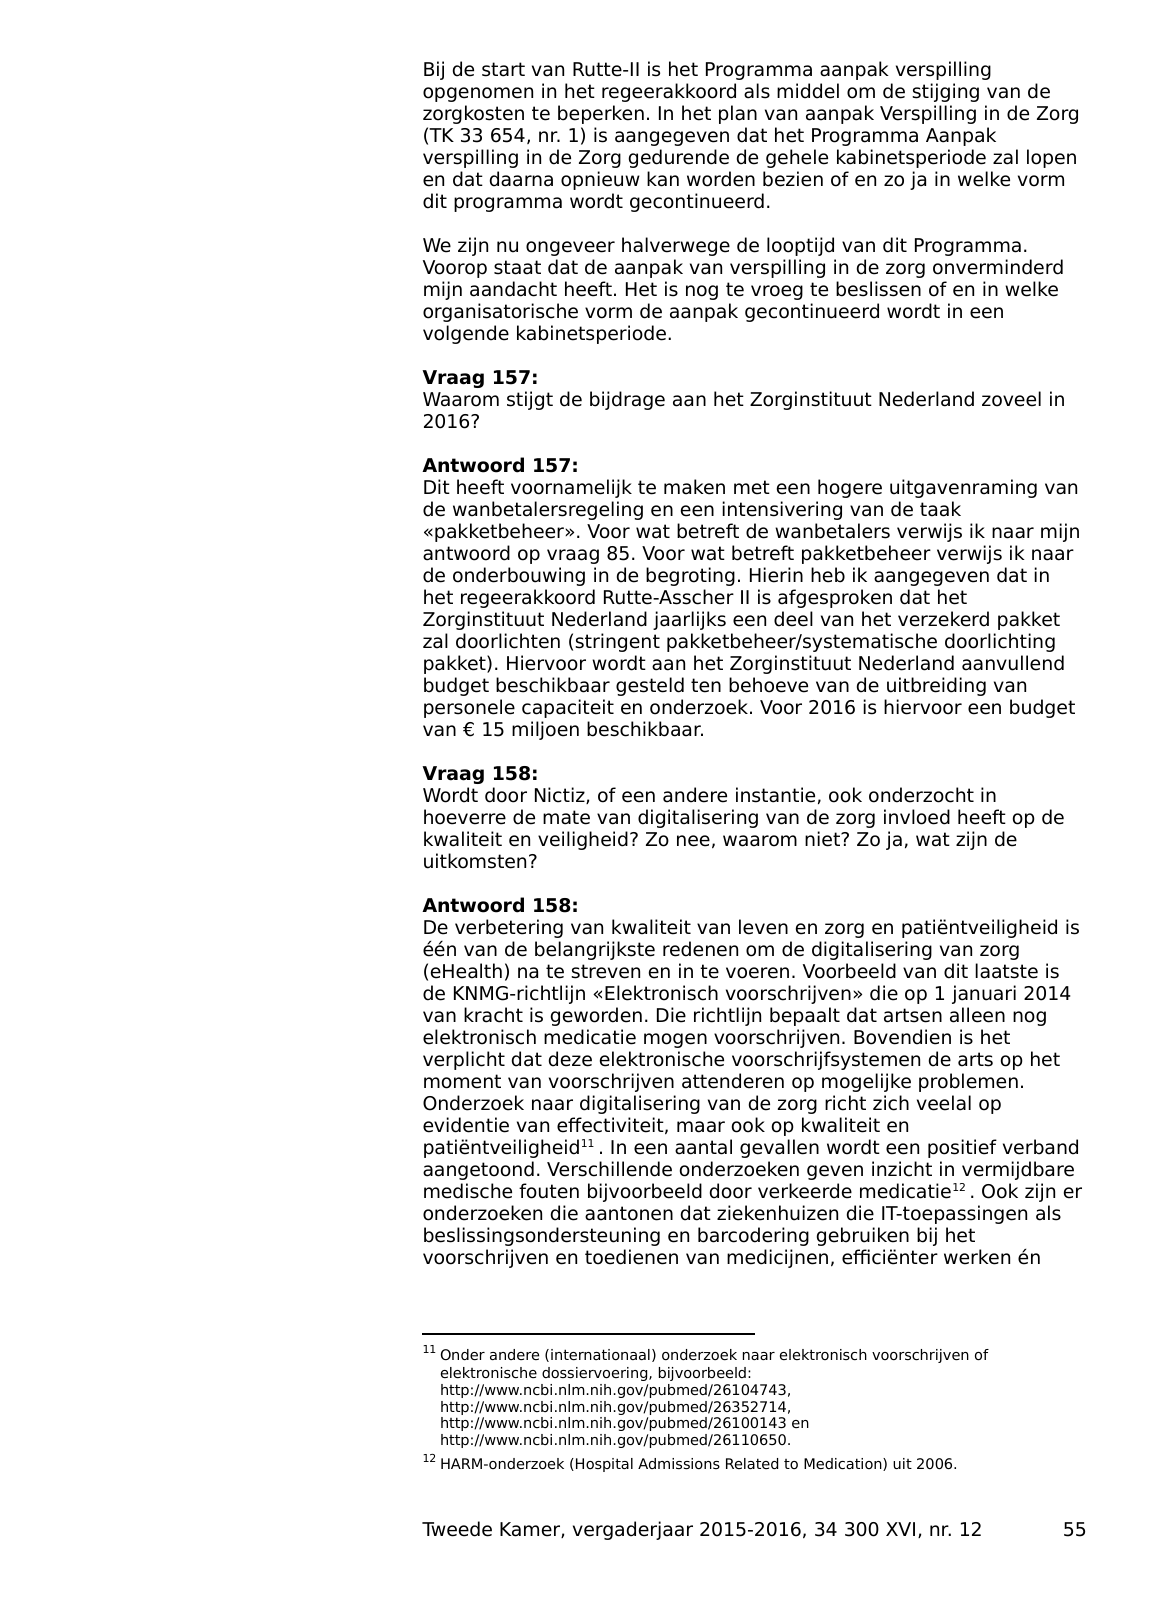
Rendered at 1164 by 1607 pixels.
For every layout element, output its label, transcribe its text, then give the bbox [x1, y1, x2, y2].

text Dit heeft voornamelijk te maken met een hogere uitgavenraming van de wanbetalersregeling en een intensivering van de taak «pakketbeheer». Voor wat betreft de wanbetalers verwijs ik naar mijn antwoord op vraag 85. Voor wat betreft pakketbeheer verwijs ik naar de onderbouwing in de begroting. Hierin heb ik aangegeven dat in het regeerakkoord Rutte-Asscher II is afgesproken dat het Zorginstituut Nederland jaarlijks een deel van het verzekerd pakket zal doorlichten (stringent pakketbeheer/systematische doorlichting pakket). Hiervoor wordt aan het Zorginstituut Nederland aanvullend budget beschikbaar gesteld ten behoeve van de uitbreiding van personele capaciteit en onderzoek. Voor 2016 is hiervoor een budget van € 15 miljoen beschikbaar. [422, 477, 1087, 741]
text Antwoord 158: [422, 895, 1087, 917]
text Wordt door Nictiz, of een andere instantie, ook onderzocht in hoeverre de mate van digitalisering van de zorg invloed heeft op de kwaliteit en veiligheid? Zo nee, waarom niet? Zo ja, wat zijn de uitkomsten? [422, 785, 1087, 873]
text Antwoord 157: [422, 455, 1087, 477]
text HARM-onderzoek (Hospital Admissions Related to Medication) uit 2006. [422, 1452, 1087, 1474]
text Bij de start van Rutte-II is het Programma aanpak verspilling opgenomen in het regeerakkoord als middel om de stijging van de zorgkosten te beperken. In het plan van aanpak Verspilling in de Zorg (TK 33 654, nr. 1) is aangegeven dat het Programma Aanpak verspilling in de Zorg gedurende de gehele kabinetsperiode zal lopen en dat daarna opnieuw kan worden bezien of en zo ja in welke vorm dit programma wordt gecontinueerd. [422, 59, 1087, 213]
text Onder andere (internationaal) onderzoek naar elektronisch voorschrijven of elektronische dossiervoering, bijvoorbeeld: http://www.ncbi.nlm.nih.gov/pubmed/26104743, http://www.ncbi.nlm.nih.gov/pubmed/26352714, http://www.ncbi.nlm.nih.gov/pubmed/26100143 en http://www.ncbi.nlm.nih.gov/pubmed/26110650. [422, 1343, 1087, 1449]
text De verbetering van kwaliteit van leven en zorg en patiëntveiligheid is één van de belangrijkste redenen om de digitalisering van zorg (eHealth) na te streven en in te voeren. Voorbeeld van dit laatste is de KNMG-richtlijn «Elektronisch voorschrijven» die op 1 januari 2014 van kracht is geworden. Die richtlijn bepaalt dat artsen alleen nog elektronisch medicatie mogen voorschrijven. Bovendien is het verplicht dat deze elektronische voorschrijfsystemen de arts op het moment van voorschrijven attenderen op mogelijke problemen. Onderzoek naar digitalisering van de zorg richt zich veelal op evidentie van effectiviteit, maar ook op kwaliteit en patiëntveiligheid. In een aantal gevallen wordt een positief verband aangetoond. Verschillende onderzoeken geven inzicht in vermijdbare medische fouten bijvoorbeeld door verkeerde medicatie. Ook zijn er onderzoeken die aantonen dat ziekenhuizen die IT-toepassingen als beslissingsondersteuning en barcodering gebruiken bij het voorschrijven en toedienen van medicijnen, efficiënter werken én [422, 917, 1087, 1269]
text We zijn nu ongeveer halverwege de looptijd van dit Programma. Voorop staat dat de aanpak van verspilling in de zorg onverminderd mijn aandacht heeft. Het is nog te vroeg te beslissen of en in welke organisatorische vorm de aanpak gecontinueerd wordt in een volgende kabinetsperiode. [422, 235, 1087, 345]
text Waarom stijgt de bijdrage aan het Zorginstituut Nederland zoveel in 2016? [422, 389, 1087, 433]
text Vraag 157: [422, 367, 1087, 389]
text Vraag 158: [422, 763, 1087, 785]
